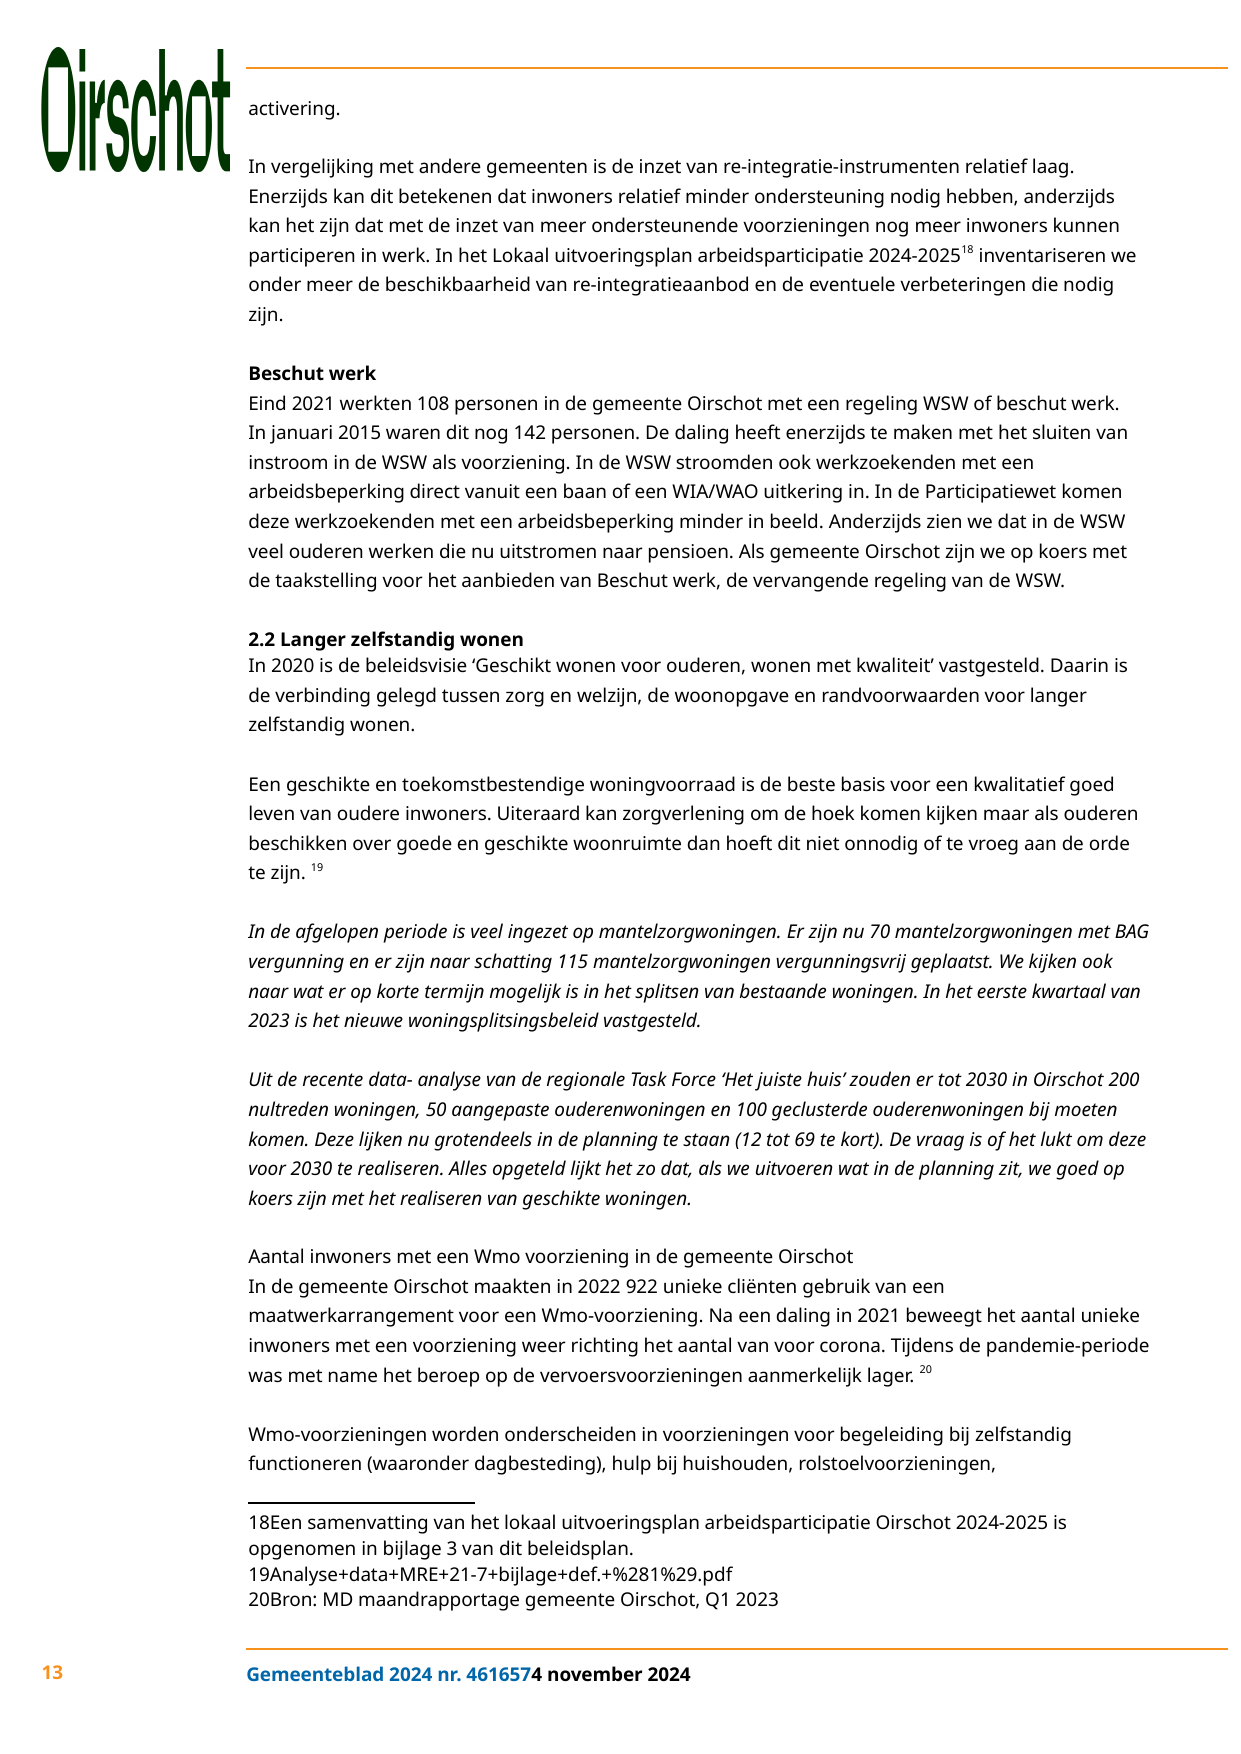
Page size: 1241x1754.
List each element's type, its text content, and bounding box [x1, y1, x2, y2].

picture [41, 47, 231, 172]
text Wmo-voorzieningen worden onderscheiden in voorzieningen voor begeleiding bij zelfstandig functioneren (waaronder dagbesteding), hulp bij huishouden, rolstoelvoorzieningen, [248, 1421, 1152, 1476]
text In vergelijking met andere gemeenten is de inzet van re-integratie-instrumenten relatief laag. Enerzijds kan dit betekenen dat inwoners relatief minder ondersteuning nodig hebben, anderzijds kan het zijn dat met de inzet van meer ondersteunende voorzieningen nog meer inwoners kunnen participeren in werk. In het Lokaal uitvoeringsplan arbeidsparticipatie 2024-2025 inventariseren we onder meer de beschikbaarheid van re-integratieaanbod en de eventuele verbeteringen die nodig zijn. [248, 153, 1152, 327]
text Bron: MD maandrapportage gemeente Oirschot, Q1 2023 [248, 1586, 1152, 1612]
text In de gemeente Oirschot maakten in 2022 922 unieke cliënten gebruik van een maatwerkarrangement voor een Wmo-voorziening. Na een daling in 2021 beweegt het aantal unieke inwoners met een voorziening weer richting het aantal van voor corona. Tijdens de pandemie-periode was met name het beroep op de vervoersvoorzieningen aanmerkelijk lager. [248, 1273, 1152, 1388]
text Analyse+data+MRE+21-7+bijlage+def.+%281%29.pdf [248, 1561, 1152, 1586]
text Een samenvatting van het lokaal uitvoeringsplan arbeidsparticipatie Oirschot 2024-2025 is opgenomen in bijlage 3 van dit beleidsplan. [248, 1509, 1152, 1561]
text Aantal inwoners met een Wmo voorziening in de gemeente Oirschot [248, 1243, 1152, 1269]
text Eind 2021 werkten 108 personen in de gemeente Oirschot met een regeling WSW of beschut werk. [248, 390, 1152, 416]
text 2.2 Langer zelfstandig wonen [248, 627, 1152, 652]
table_cell activering. [248, 95, 1152, 121]
text In 2020 is de beleidsvisie ‘Geschikt wonen voor ouderen, wonen met kwaliteit’ vastgesteld. Daarin is de verbinding gelegd tussen zorg en welzijn, de woonopgave en randvoorwaarden voor langer zelfstandig wonen. [248, 652, 1152, 737]
table_header In de afgelopen periode is veel ingezet op mantelzorgwoningen. Er zijn nu 70 mantelzorgwoningen met BAG vergunning en er zijn naar schatting 115 mantelzorgwoningen vergunningsvrij geplaatst. We kijken ook naar wat er op korte termijn mogelijk is in het splitsen van bestaande woningen. In het eerste kwartaal van 2023 is het nieuwe woningsplitsingsbeleid vastgesteld. Uit de recente data- analyse van de regionale Task Force ‘Het juiste huis’ zouden er tot 2030 in Oirschot 200 nultreden woningen, 50 aangepaste ouderenwoningen en 100 geclusterde ouderenwoningen bij moeten komen. Deze lijken nu grotendeels in de planning te staan (12 tot 69 te kort). De vraag is of het lukt om deze voor 2030 te realiseren. Alles opgeteld lijkt het zo dat, als we uitvoeren wat in de planning zit, we goed op koers zijn met het realiseren van geschikte woningen. [248, 919, 1152, 1211]
text In januari 2015 waren dit nog 142 personen. De daling heeft enerzijds te maken met het sluiten van instroom in de WSW als voorziening. In de WSW stroomden ook werkzoekenden met een arbeidsbeperking direct vanuit een baan of een WIA/WAO uitkering in. In de Participatiewet komen deze werkzoekenden met een arbeidsbeperking minder in beeld. Anderzijds zien we dat in de WSW veel ouderen werken die nu uitstromen naar pensioen. Als gemeente Oirschot zijn we op koers met de taakstelling voor het aanbieden van Beschut werk, de vervangende regeling van de WSW. [248, 419, 1152, 593]
text Een geschikte en toekomstbestendige woningvoorraad is de beste basis voor een kwalitatief goed leven van oudere inwoners. Uiteraard kan zorgverlening om de hoek komen kijken maar als ouderen beschikken over goede en geschikte woonruimte dan hoeft dit niet onnodig of te vroeg aan de orde te zijn. [248, 771, 1152, 885]
text Beschut werk [248, 360, 1152, 386]
